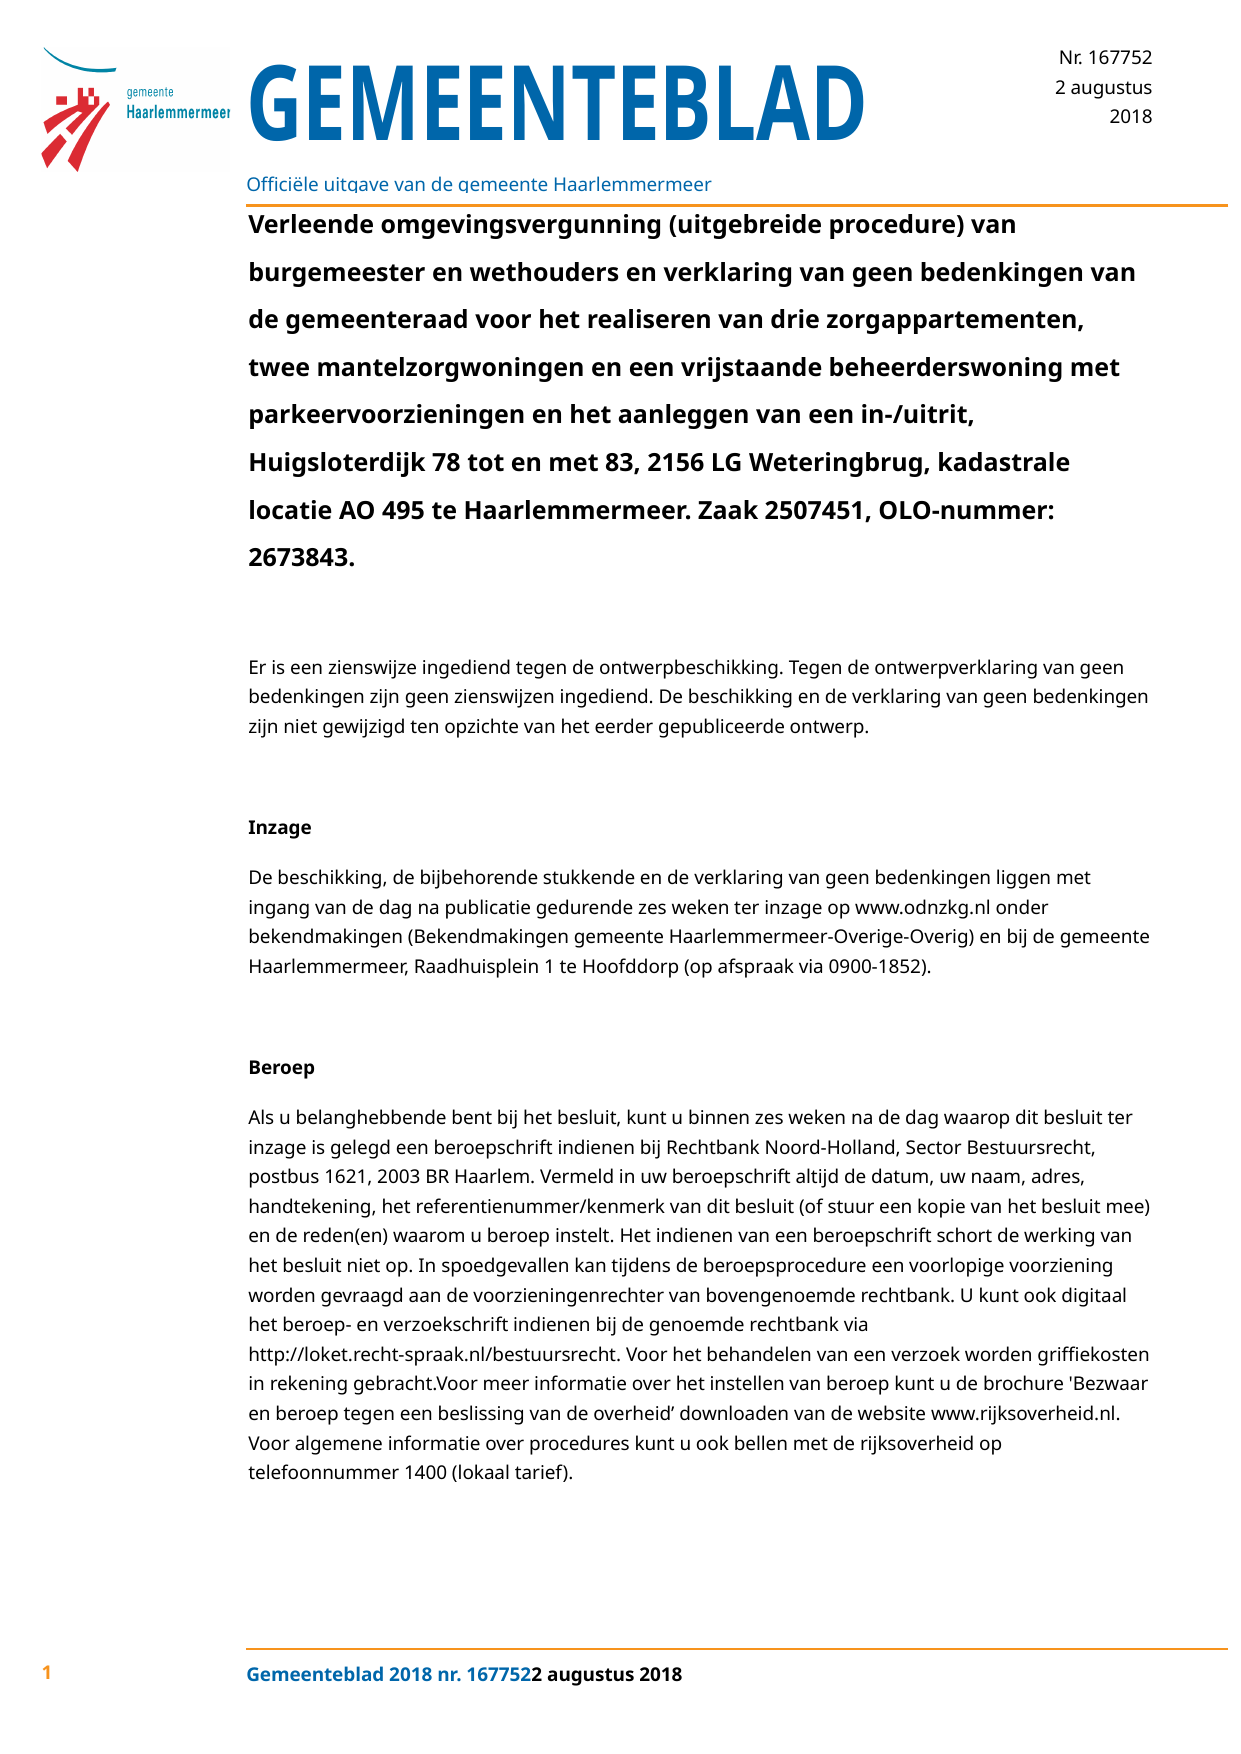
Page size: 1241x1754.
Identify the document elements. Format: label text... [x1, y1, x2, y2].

text Als u belanghebbende bent bij het besluit, kunt u binnen zes weken na de dag waarop dit besluit ter inzage is gelegd een beroepschrift indienen bij Rechtbank Noord-Holland, Sector Bestuursrecht, postbus 1621, 2003 BR Haarlem. Vermeld in uw beroepschrift altijd de datum, uw naam, adres, handtekening, het referentienummer/kenmerk van dit besluit (of stuur een kopie van het besluit mee) en de reden(en) waarom u beroep instelt. Het indienen van een beroepschrift schort de werking van het besluit niet op. In spoedgevallen kan tijdens de beroepsprocedure een voorlopige voorziening worden gevraagd aan de voorzieningenrechter van bovengenoemde rechtbank. U kunt ook digitaal het beroep- en verzoekschrift indienen bij de genoemde rechtbank via http://loket.recht-spraak.nl/bestuursrecht. Voor het behandelen van een verzoek worden griffiekosten in rekening gebracht.Voor meer informatie over het instellen van beroep kunt u de brochure 'Bezwaar en beroep tegen een beslissing van de overheid’ downloaden van de website www.rijksoverheid.nl. Voor algemene informatie over procedures kunt u ook bellen met de rijksoverheid op telefoonnummer 1400 (lokaal tarief). [248, 1104, 1152, 1485]
text De beschikking, de bijbehorende stukkende en de verklaring van geen bedenkingen liggen met ingang van de dag na publicatie gedurende zes weken ter inzage op www.odnzkg.nl onder bekendmakingen (Bekendmakingen gemeente Haarlemmermeer-Overige-Overig) en bij de gemeente Haarlemmermeer, Raadhuisplein 1 te Hoofddorp (op afspraak via 0900-1852). [248, 864, 1152, 979]
text Verleende omgevingsvergunning (uitgebreide procedure) van burgemeester en wethouders en verklaring van geen bedenkingen van de gemeenteraad voor het realiseren van drie zorgappartementen, twee mantelzorgwoningen en een vrijstaande beheerderswoning met parkeervoorzieningen en het aanleggen van een in-/uitrit, Huigsloterdijk 78 tot en met 83, 2156 LG Weteringbrug, kadastrale locatie AO 495 te Haarlemmermeer. Zaak 2507451, OLO-nummer: 2673843. [248, 207, 1152, 574]
text Beroep [248, 1054, 1152, 1080]
text Inzage [248, 814, 1152, 840]
picture [41, 47, 231, 172]
text Er is een zienswijze ingediend tegen de ontwerpbeschikking. Tegen de ontwerpverklaring van geen bedenkingen zijn geen zienswijzen ingediend. De beschikking en de verklaring van geen bedenkingen zijn niet gewijzigd ten opzichte van het eerder gepubliceerde ontwerp. [248, 654, 1152, 739]
